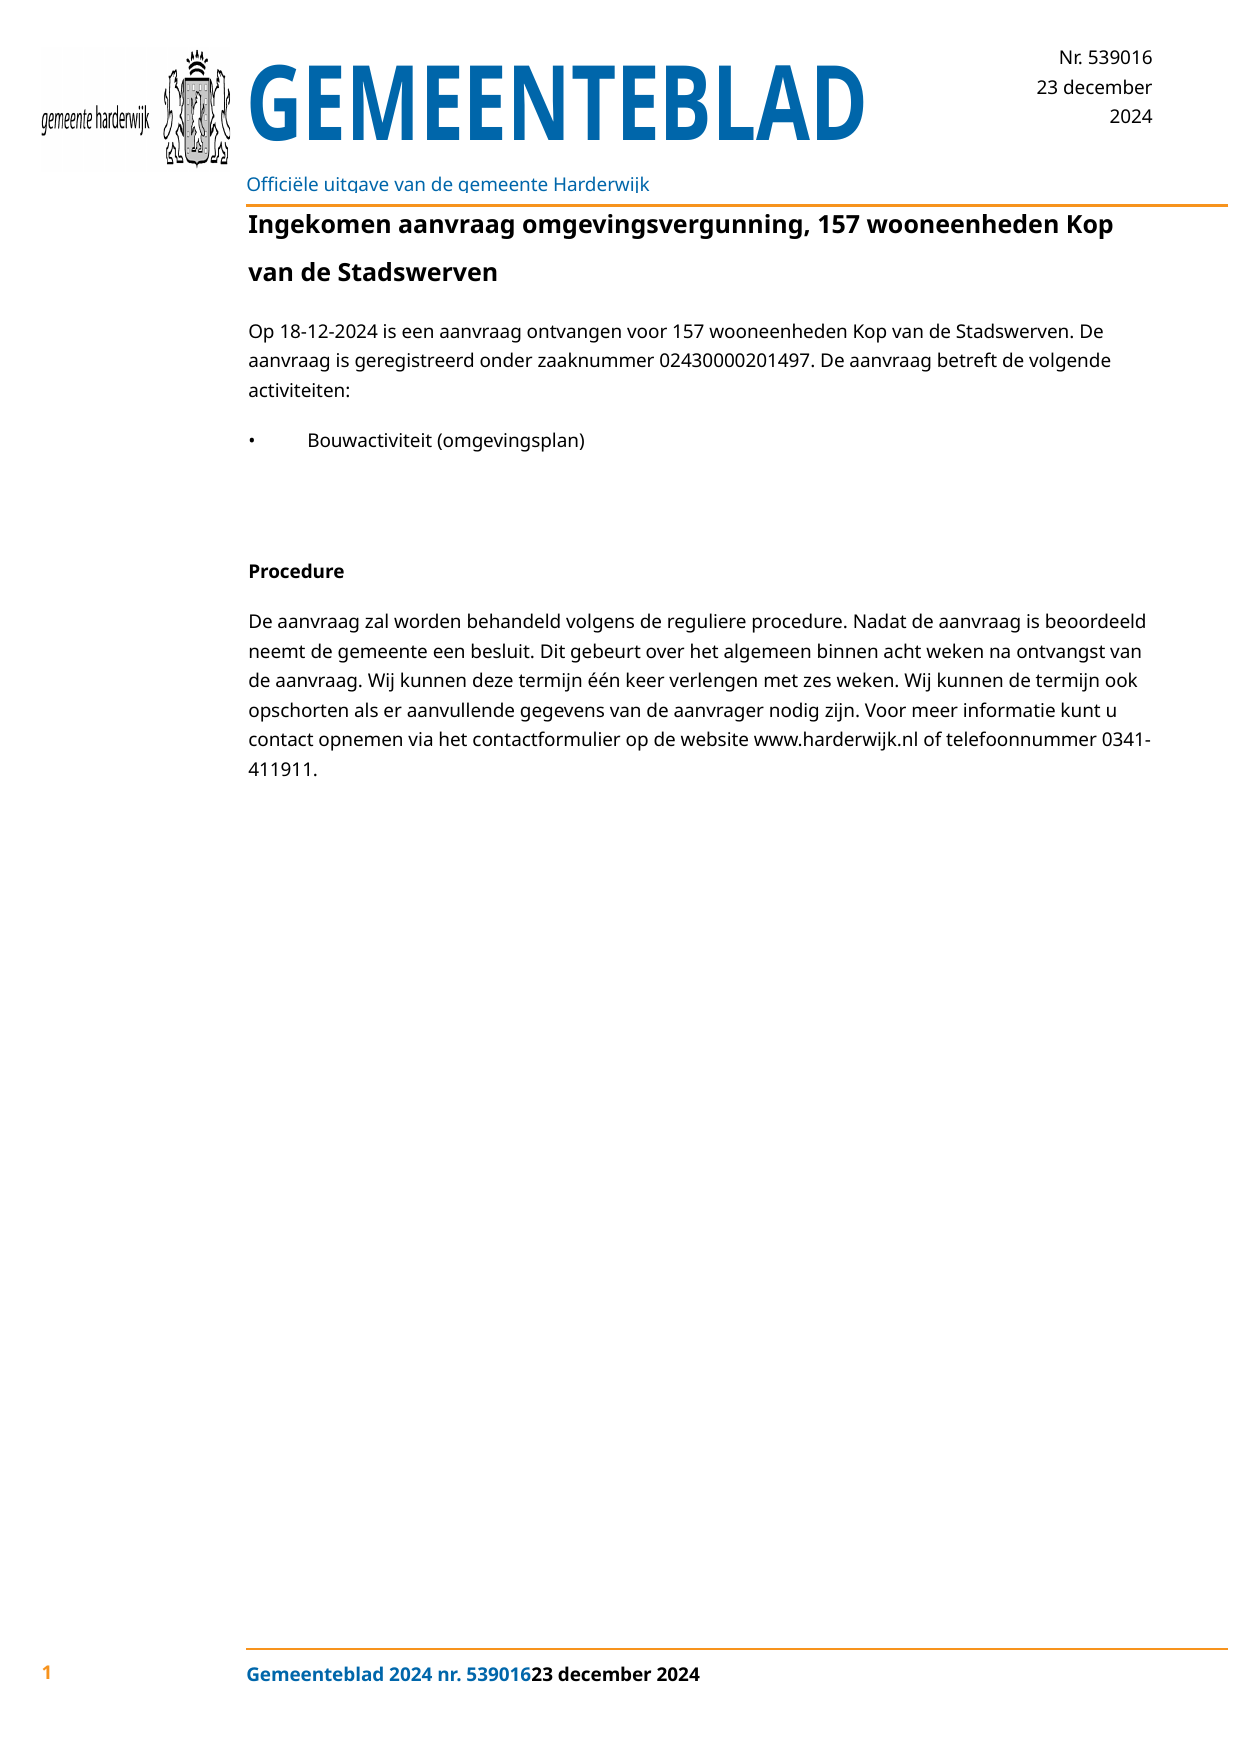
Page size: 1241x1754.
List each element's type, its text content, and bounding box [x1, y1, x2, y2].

text Op 18-12-2024 is een aanvraag ontvangen voor 157 wooneenheden Kop van de Stadswerven. De aanvraag is geregistreerd onder zaaknummer 02430000201497. De aanvraag betreft de volgende activiteiten: [248, 318, 1152, 403]
text Ingekomen aanvraag omgevingsvergunning, 157 wooneenheden Kop van de Stadswerven [248, 207, 1152, 288]
text Procedure [248, 558, 1152, 584]
list Bouwactiviteit (omgevingsplan) [248, 427, 1152, 453]
picture [41, 47, 231, 172]
text De aanvraag zal worden behandeld volgens de reguliere procedure. Nadat de aanvraag is beoordeeld neemt de gemeente een besluit. Dit gebeurt over het algemeen binnen acht weken na ontvangst van de aanvraag. Wij kunnen deze termijn één keer verlengen met zes weken. Wij kunnen de termijn ook opschorten als er aanvullende gegevens van de aanvrager nodig zijn. Voor meer informatie kunt u contact opnemen via het contactformulier op de website www.harderwijk.nl of telefoonnummer 0341-411911. [248, 608, 1152, 782]
